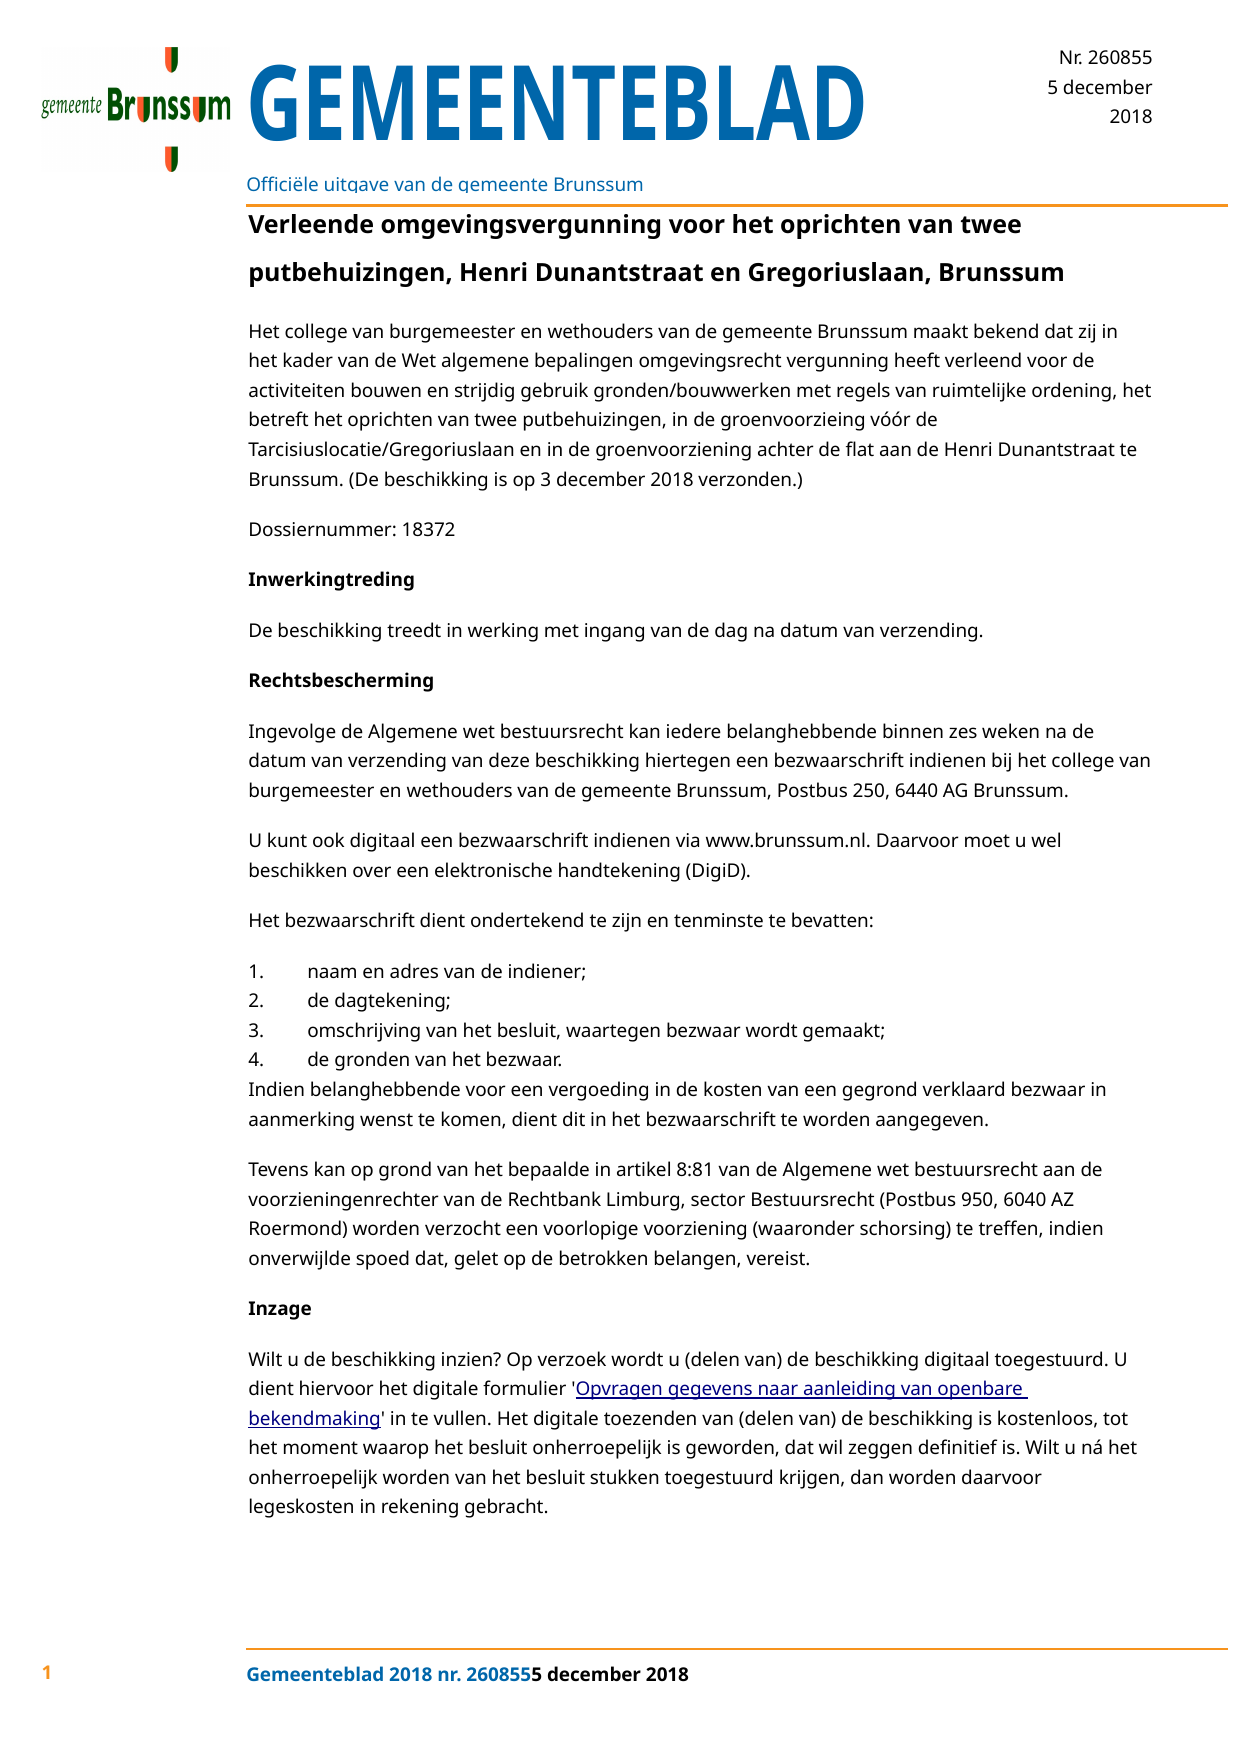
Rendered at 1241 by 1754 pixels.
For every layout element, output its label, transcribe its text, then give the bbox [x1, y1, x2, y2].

text Inzage [248, 1295, 1152, 1321]
text Indien belanghebbende voor een vergoeding in de kosten van een gegrond verklaard bezwaar in aanmerking wenst te komen, dient dit in het bezwaarschrift te worden aangegeven. [248, 1076, 1152, 1132]
list de dagtekening; [248, 987, 1152, 1013]
list omschrijving van het besluit, waartegen bezwaar wordt gemaakt; [248, 1017, 1152, 1043]
text Ingevolge de Algemene wet bestuursrecht kan iedere belanghebbende binnen zes weken na de datum van verzending van deze beschikking hiertegen een bezwaarschrift indienen bij het college van burgemeester en wethouders van de gemeente Brunssum, Postbus 250, 6440 AG Brunssum. [248, 718, 1152, 803]
text Rechtsbescherming [248, 667, 1152, 693]
picture [41, 47, 231, 172]
text Inwerkingtreding [248, 567, 1152, 592]
text Verleende omgevingsvergunning voor het oprichten van twee putbehuizingen, Henri Dunantstraat en Gregoriuslaan, Brunssum [248, 207, 1152, 288]
text Het bezwaarschrift dient ondertekend te zijn en tenminste te bevatten: [248, 907, 1152, 933]
text Dossiernummer: 18372 [248, 516, 1152, 542]
list de gronden van het bezwaar. [248, 1047, 1152, 1072]
text U kunt ook digitaal een bezwaarschrift indienen via www.brunssum.nl. Daarvoor moet u wel beschikken over een elektronische handtekening (DigiD). [248, 827, 1152, 883]
text Tevens kan op grond van het bepaalde in artikel 8:81 van de Algemene wet bestuursrecht aan de voorzieningenrechter van de Rechtbank Limburg, sector Bestuursrecht (Postbus 950, 6040 AZ Roermond) worden verzocht een voorlopige voorziening (waaronder schorsing) te treffen, indien onverwijlde spoed dat, gelet op de betrokken belangen, vereist. [248, 1156, 1152, 1271]
text De beschikking treedt in werking met ingang van de dag na datum van verzending. [248, 617, 1152, 643]
text Wilt u de beschikking inzien? Op verzoek wordt u (delen van) de beschikking digitaal toegestuurd. U dient hiervoor het digitale formulier 'Opvragen gegevens naar aanleiding van openbare bekendmaking' in te vullen. Het digitale toezenden van (delen van) de beschikking is kostenloos, tot het moment waarop het besluit onherroepelijk is geworden, dat wil zeggen definitief is. Wilt u ná het onherroepelijk worden van het besluit stukken toegestuurd krijgen, dan worden daarvoor legeskosten in rekening gebracht. [248, 1346, 1152, 1519]
text Het college van burgemeester en wethouders van de gemeente Brunssum maakt bekend dat zij in het kader van de Wet algemene bepalingen omgevingsrecht vergunning heeft verleend voor de activiteiten bouwen en strijdig gebruik gronden/bouwwerken met regels van ruimtelijke ordening, het betreft het oprichten van twee putbehuizingen, in de groenvoorzieing vóór de Tarcisiuslocatie/Gregoriuslaan en in de groenvoorziening achter de flat aan de Henri Dunantstraat te Brunssum. (De beschikking is op 3 december 2018 verzonden.) [248, 318, 1152, 492]
list naam en adres van de indiener; [248, 958, 1152, 984]
